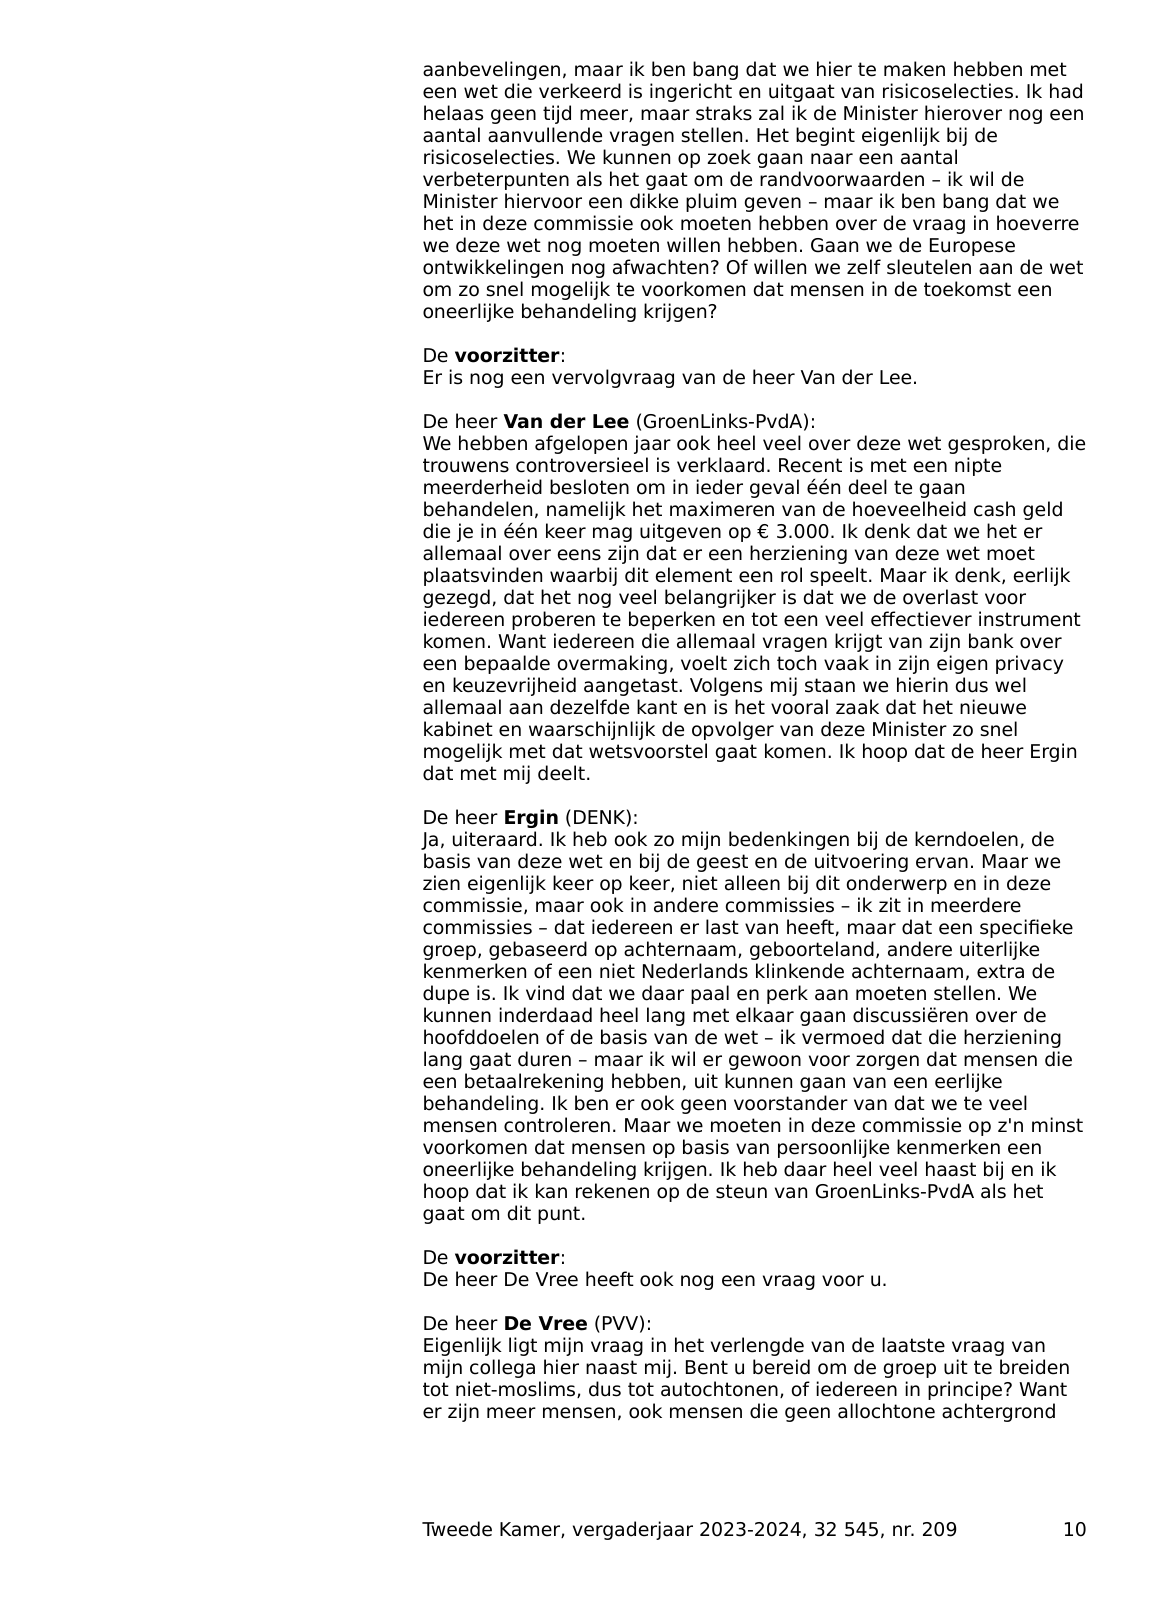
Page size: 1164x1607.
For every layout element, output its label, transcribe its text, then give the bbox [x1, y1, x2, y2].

text De voorzitter: [422, 1247, 1087, 1269]
text De heer De Vree heeft ook nog een vraag voor u. [422, 1269, 1087, 1291]
text Er is nog een vervolgvraag van de heer Van der Lee. [422, 367, 1087, 389]
text De heer Ergin (DENK): [422, 807, 1087, 829]
text aanbevelingen, maar ik ben bang dat we hier te maken hebben met een wet die verkeerd is ingericht en uitgaat van risicoselecties. Ik had helaas geen tijd meer, maar straks zal ik de Minister hierover nog een aantal aanvullende vragen stellen. Het begint eigenlijk bij de risicoselecties. We kunnen op zoek gaan naar een aantal verbeterpunten als het gaat om de randvoorwaarden – ik wil de Minister hiervoor een dikke pluim geven – maar ik ben bang dat we het in deze commissie ook moeten hebben over de vraag in hoeverre we deze wet nog moeten willen hebben. Gaan we de Europese ontwikkelingen nog afwachten? Of willen we zelf sleutelen aan de wet om zo snel mogelijk te voorkomen dat mensen in de toekomst een oneerlijke behandeling krijgen? [422, 59, 1087, 323]
text We hebben afgelopen jaar ook heel veel over deze wet gesproken, die trouwens controversieel is verklaard. Recent is met een nipte meerderheid besloten om in ieder geval één deel te gaan behandelen, namelijk het maximeren van de hoeveelheid cash geld die je in één keer mag uitgeven op € 3.000. Ik denk dat we het er allemaal over eens zijn dat er een herziening van deze wet moet plaatsvinden waarbij dit element een rol speelt. Maar ik denk, eerlijk gezegd, dat het nog veel belangrijker is dat we de overlast voor iedereen proberen te beperken en tot een veel effectiever instrument komen. Want iedereen die allemaal vragen krijgt van zijn bank over een bepaalde overmaking, voelt zich toch vaak in zijn eigen privacy en keuzevrijheid aangetast. Volgens mij staan we hierin dus wel allemaal aan dezelfde kant en is het vooral zaak dat het nieuwe kabinet en waarschijnlijk de opvolger van deze Minister zo snel mogelijk met dat wetsvoorstel gaat komen. Ik hoop dat de heer Ergin dat met mij deelt. [422, 433, 1087, 785]
text De heer Van der Lee (GroenLinks-PvdA): [422, 411, 1087, 433]
text De voorzitter: [422, 345, 1087, 367]
text Ja, uiteraard. Ik heb ook zo mijn bedenkingen bij de kerndoelen, de basis van deze wet en bij de geest en de uitvoering ervan. Maar we zien eigenlijk keer op keer, niet alleen bij dit onderwerp en in deze commissie, maar ook in andere commissies – ik zit in meerdere commissies – dat iedereen er last van heeft, maar dat een specifieke groep, gebaseerd op achternaam, geboorteland, andere uiterlijke kenmerken of een niet Nederlands klinkende achternaam, extra de dupe is. Ik vind dat we daar paal en perk aan moeten stellen. We kunnen inderdaad heel lang met elkaar gaan discussiëren over de hoofddoelen of de basis van de wet – ik vermoed dat die herziening lang gaat duren – maar ik wil er gewoon voor zorgen dat mensen die een betaalrekening hebben, uit kunnen gaan van een eerlijke behandeling. Ik ben er ook geen voorstander van dat we te veel mensen controleren. Maar we moeten in deze commissie op z'n minst voorkomen dat mensen op basis van persoonlijke kenmerken een oneerlijke behandeling krijgen. Ik heb daar heel veel haast bij en ik hoop dat ik kan rekenen op de steun van GroenLinks-PvdA als het gaat om dit punt. [422, 829, 1087, 1224]
text De heer De Vree (PVV): [422, 1313, 1087, 1335]
text Eigenlijk ligt mijn vraag in het verlengde van de laatste vraag van mijn collega hier naast mij. Bent u bereid om de groep uit te breiden tot niet-moslims, dus tot autochtonen, of iedereen in principe? Want er zijn meer mensen, ook mensen die geen allochtone achtergrond [422, 1335, 1087, 1423]
